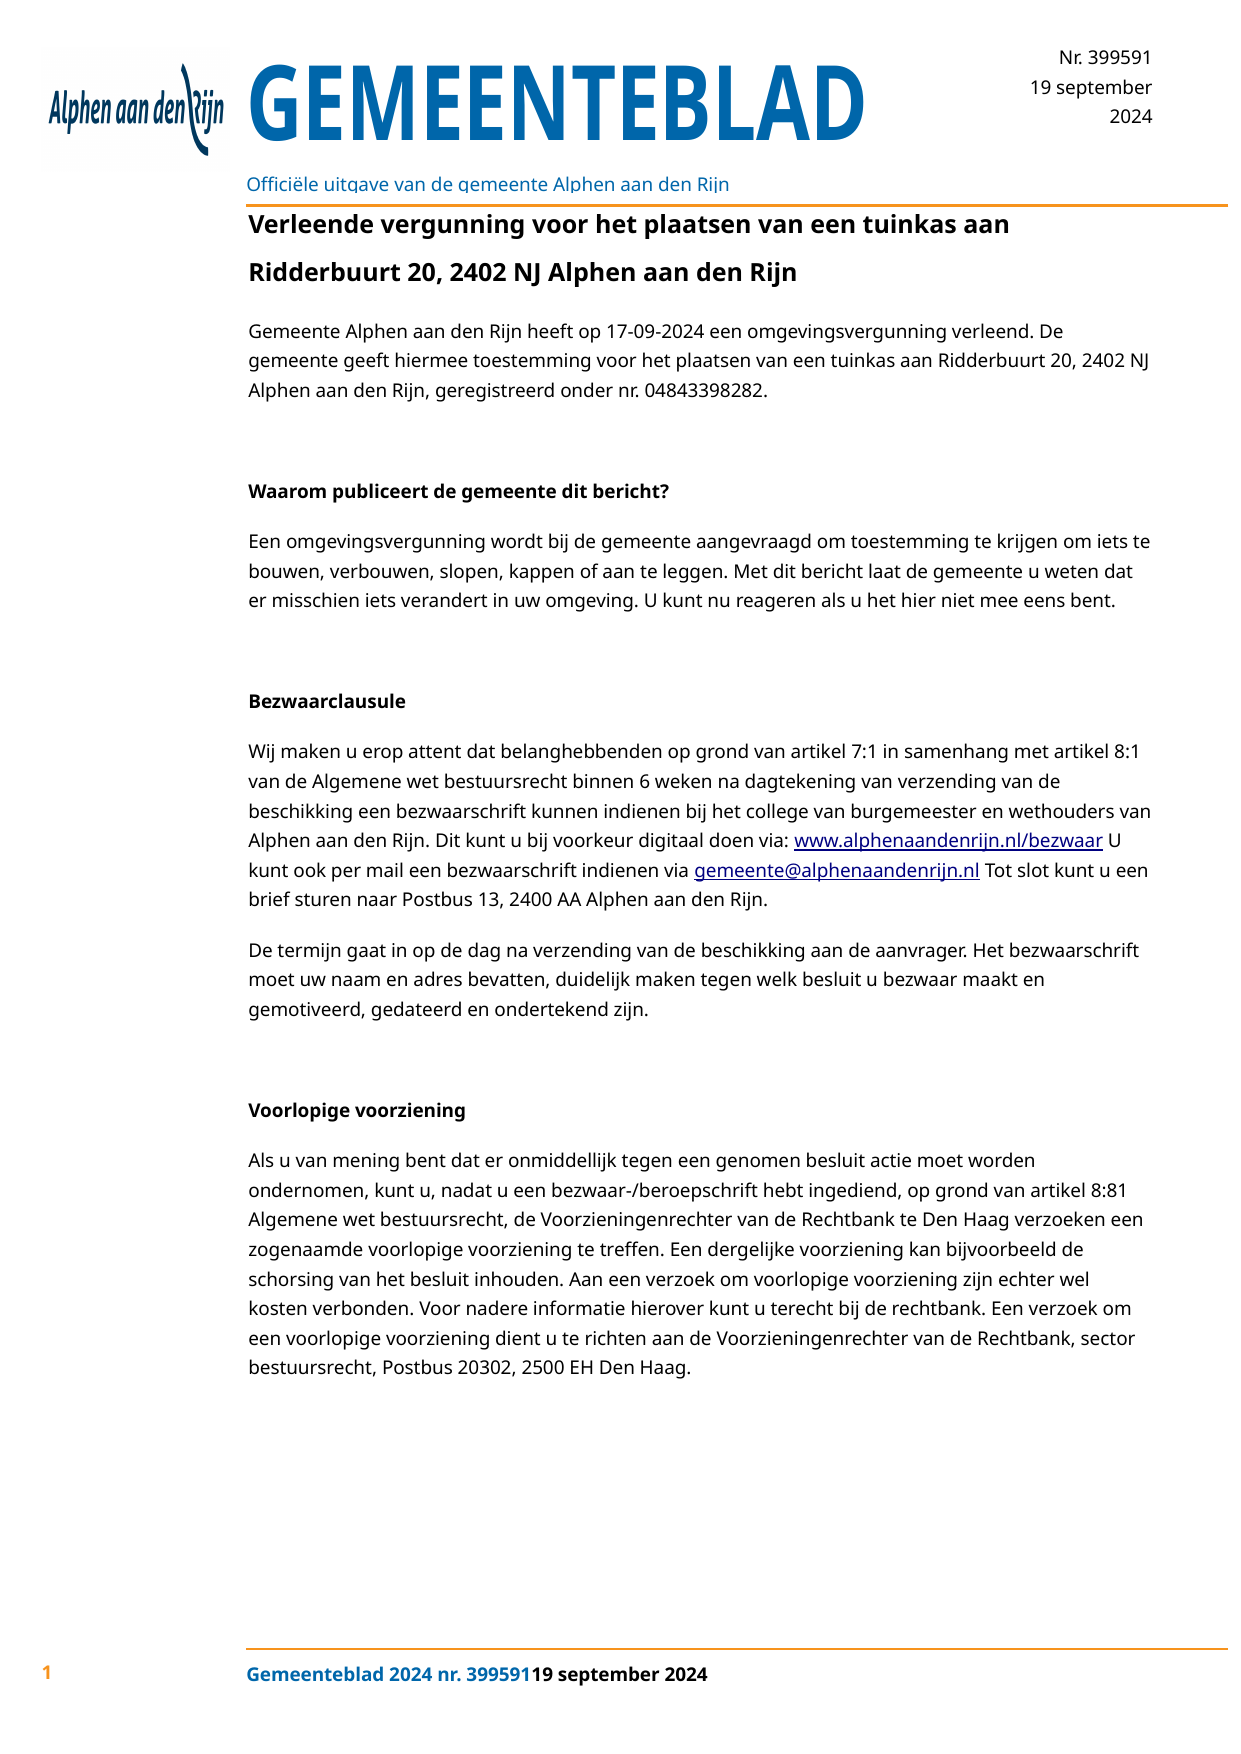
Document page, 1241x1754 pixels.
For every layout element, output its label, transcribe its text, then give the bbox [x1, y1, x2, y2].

text Gemeente Alphen aan den Rijn heeft op 17-09-2024 een omgevingsvergunning verleend. De gemeente geeft hiermee toestemming voor het plaatsen van een tuinkas aan Ridderbuurt 20, 2402 NJ Alphen aan den Rijn, geregistreerd onder nr. 04843398282. [248, 318, 1152, 403]
text Waarom publiceert de gemeente dit bericht? [248, 478, 1152, 504]
text Als u van mening bent dat er onmiddellijk tegen een genomen besluit actie moet worden ondernomen, kunt u, nadat u een bezwaar-/beroepschrift hebt ingediend, op grond van artikel 8:81 Algemene wet bestuursrecht, de Voorzieningenrechter van de Rechtbank te Den Haag verzoeken een zogenaamde voorlopige voorziening te treffen. Een dergelijke voorziening kan bijvoorbeeld de schorsing van het besluit inhouden. Aan een verzoek om voorlopige voorziening zijn echter wel kosten verbonden. Voor nadere informatie hierover kunt u terecht bij de rechtbank. Een verzoek om een voorlopige voorziening dient u te richten aan de Voorzieningenrechter van de Rechtbank, sector bestuursrecht, Postbus 20302, 2500 EH Den Haag. [248, 1147, 1152, 1380]
text Voorlopige voorziening [248, 1097, 1152, 1123]
text Bezwaarclausule [248, 688, 1152, 714]
picture [41, 47, 231, 172]
text De termijn gaat in op de dag na verzending van de beschikking aan de aanvrager. Het bezwaarschrift moet uw naam en adres bevatten, duidelijk maken tegen welk besluit u bezwaar maakt en gemotiveerd, gedateerd en ondertekend zijn. [248, 937, 1152, 1022]
text Wij maken u erop attent dat belanghebbenden op grond van artikel 7:1 in samenhang met artikel 8:1 van de Algemene wet bestuursrecht binnen 6 weken na dagtekening van verzending van de beschikking een bezwaarschrift kunnen indienen bij het college van burgemeester en wethouders van Alphen aan den Rijn. Dit kunt u bij voorkeur digitaal doen via: www.alphenaandenrijn.nl/bezwaar U kunt ook per mail een bezwaarschrift indienen via gemeente@alphenaandenrijn.nl Tot slot kunt u een brief sturen naar Postbus 13, 2400 AA Alphen aan den Rijn. [248, 739, 1152, 912]
text Verleende vergunning voor het plaatsen van een tuinkas aan Ridderbuurt 20, 2402 NJ Alphen aan den Rijn [248, 207, 1152, 288]
text Een omgevingsvergunning wordt bij de gemeente aangevraagd om toestemming te krijgen om iets te bouwen, verbouwen, slopen, kappen of aan te leggen. Met dit bericht laat de gemeente u weten dat er misschien iets verandert in uw omgeving. U kunt nu reageren als u het hier niet mee eens bent. [248, 528, 1152, 613]
